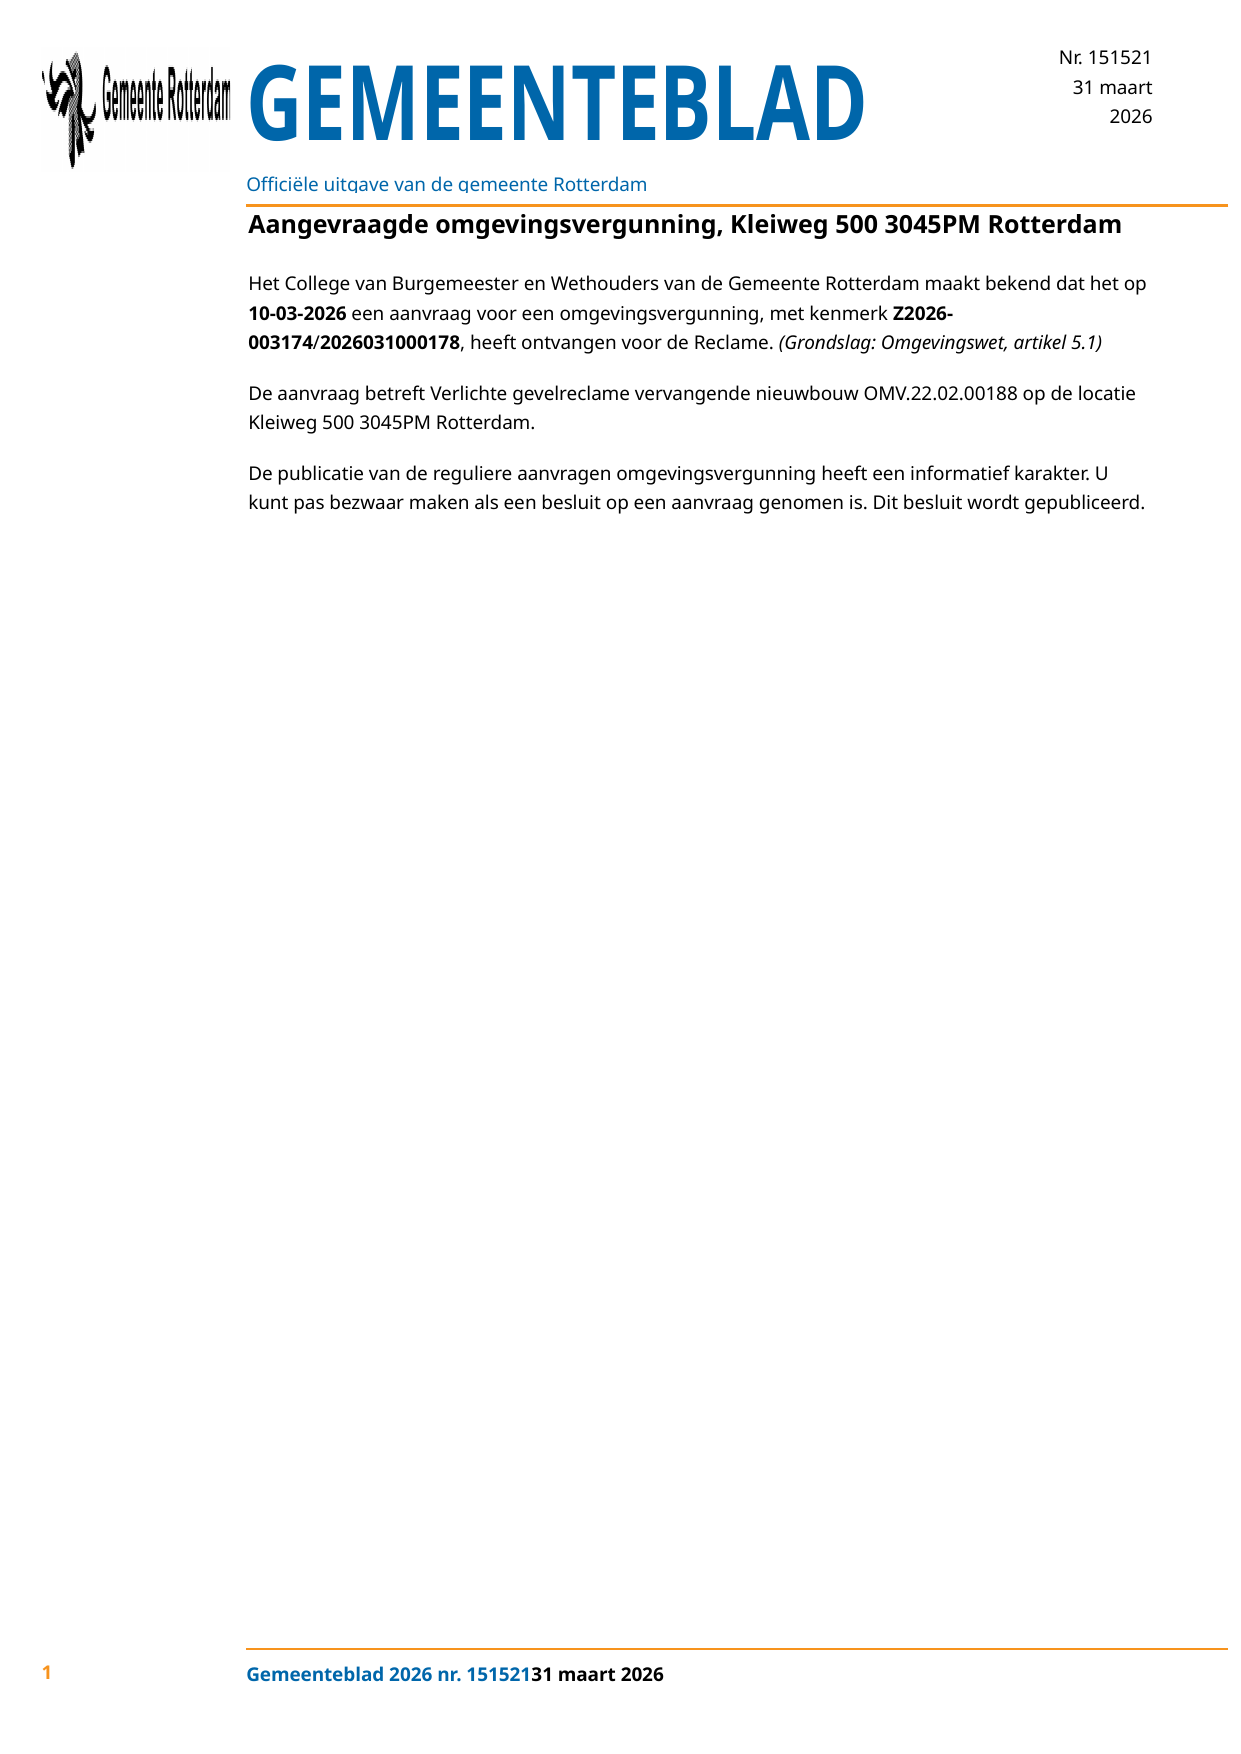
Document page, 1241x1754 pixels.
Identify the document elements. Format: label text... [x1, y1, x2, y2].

text De publicatie van de reguliere aanvragen omgevingsvergunning heeft een informatief karakter. U kunt pas bezwaar maken als een besluit op een aanvraag genomen is. Dit besluit wordt gepubliceerd. [248, 460, 1152, 515]
text De aanvraag betreft Verlichte gevelreclame vervangende nieuwbouw OMV.22.02.00188 op de locatie Kleiweg 500 3045PM Rotterdam. [248, 380, 1152, 435]
picture [41, 47, 231, 172]
text Het College van Burgemeester en Wethouders van de Gemeente Rotterdam maakt bekend dat het op 10-03-2026 een aanvraag voor een omgevingsvergunning, met kenmerk Z2026-003174/2026031000178, heeft ontvangen voor de Reclame. (Grondslag: Omgevingswet, artikel 5.1) [248, 270, 1152, 355]
text Aangevraagde omgevingsvergunning, Kleiweg 500 3045PM Rotterdam [248, 207, 1152, 241]
